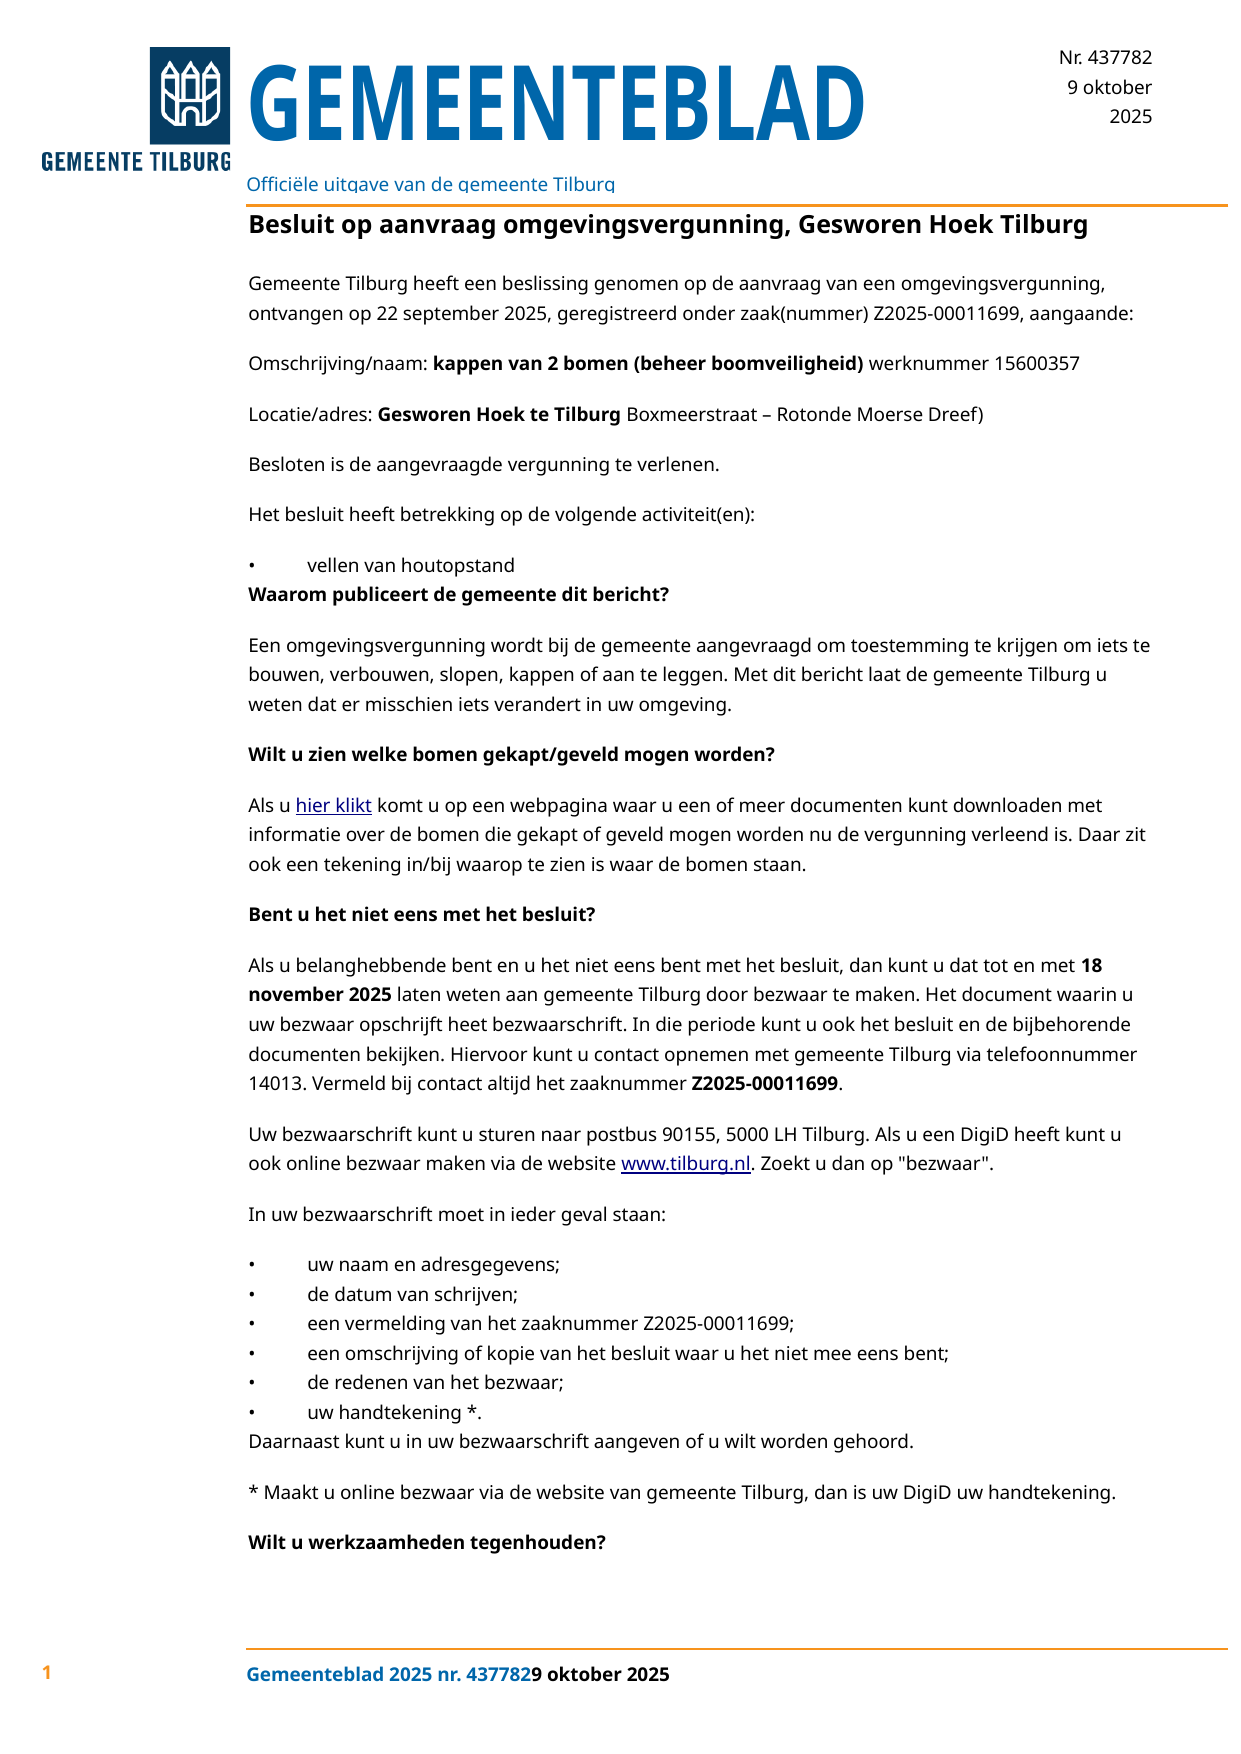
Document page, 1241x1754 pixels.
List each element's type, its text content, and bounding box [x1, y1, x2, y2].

text Bent u het niet eens met het besluit? [248, 902, 1152, 927]
text Als u hier klikt komt u op een webpagina waar u een of meer documenten kunt downloaden met informatie over de bomen die gekapt of geveld mogen worden nu de vergunning verleend is. Daar zit ook een tekening in/bij waarop te zien is waar de bomen staan. [248, 792, 1152, 877]
text In uw bezwaarschrift moet in ieder geval staan: [248, 1201, 1152, 1226]
list een omschrijving of kopie van het besluit waar u het niet mee eens bent; [248, 1340, 1152, 1366]
text Besloten is de aangevraagde vergunning te verlenen. [248, 451, 1152, 477]
text Omschrijving/naam: kappen van 2 bomen (beheer boomveiligheid) werknummer 15600357 [248, 350, 1152, 376]
list de datum van schrijven; [248, 1281, 1152, 1306]
text Als u belanghebbende bent en u het niet eens bent met het besluit, dan kunt u dat tot en met 18 november 2025 laten weten aan gemeente Tilburg door bezwaar te maken. Het document waarin u uw bezwaar opschrijft heet bezwaarschrift. In die periode kunt u ook het besluit en de bijbehorende documenten bekijken. Hiervoor kunt u contact opnemen met gemeente Tilburg via telefoonnummer 14013. Vermeld bij contact altijd het zaaknummer Z2025-00011699. [248, 952, 1152, 1096]
list uw naam en adresgegevens; [248, 1251, 1152, 1277]
picture [41, 47, 231, 172]
text Daarnaast kunt u in uw bezwaarschrift aangeven of u wilt worden gehoord. [248, 1429, 1152, 1454]
list uw handtekening *. [248, 1399, 1152, 1425]
text Besluit op aanvraag omgevingsvergunning, Gesworen Hoek Tilburg [248, 207, 1152, 241]
list de redenen van het bezwaar; [248, 1369, 1152, 1395]
text Uw bezwaarschrift kunt u sturen naar postbus 90155, 5000 LH Tilburg. Als u een DigiD heeft kunt u ook online bezwaar maken via de website www.tilburg.nl. Zoekt u dan op "bezwaar". [248, 1121, 1152, 1176]
text Waarom publiceert de gemeente dit bericht? [248, 582, 1152, 607]
text Locatie/adres: Gesworen Hoek te Tilburg Boxmeerstraat – Rotonde Moerse Dreef) [248, 401, 1152, 426]
list vellen van houtopstand [248, 552, 1152, 578]
text Gemeente Tilburg heeft een beslissing genomen op de aanvraag van een omgevingsvergunning, ontvangen op 22 september 2025, geregistreerd onder zaak(nummer) Z2025-00011699, aangaande: [248, 270, 1152, 326]
text Een omgevingsvergunning wordt bij de gemeente aangevraagd om toestemming te krijgen om iets te bouwen, verbouwen, slopen, kappen of aan te leggen. Met dit bericht laat de gemeente Tilburg u weten dat er misschien iets verandert in uw omgeving. [248, 632, 1152, 717]
text * Maakt u online bezwaar via de website van gemeente Tilburg, dan is uw DigiD uw handtekening. [248, 1479, 1152, 1505]
text Het besluit heeft betrekking op de volgende activiteit(en): [248, 502, 1152, 527]
list een vermelding van het zaaknummer Z2025-00011699; [248, 1310, 1152, 1336]
text Wilt u zien welke bomen gekapt/geveld mogen worden? [248, 742, 1152, 767]
text Wilt u werkzaamheden tegenhouden? [248, 1529, 1152, 1555]
